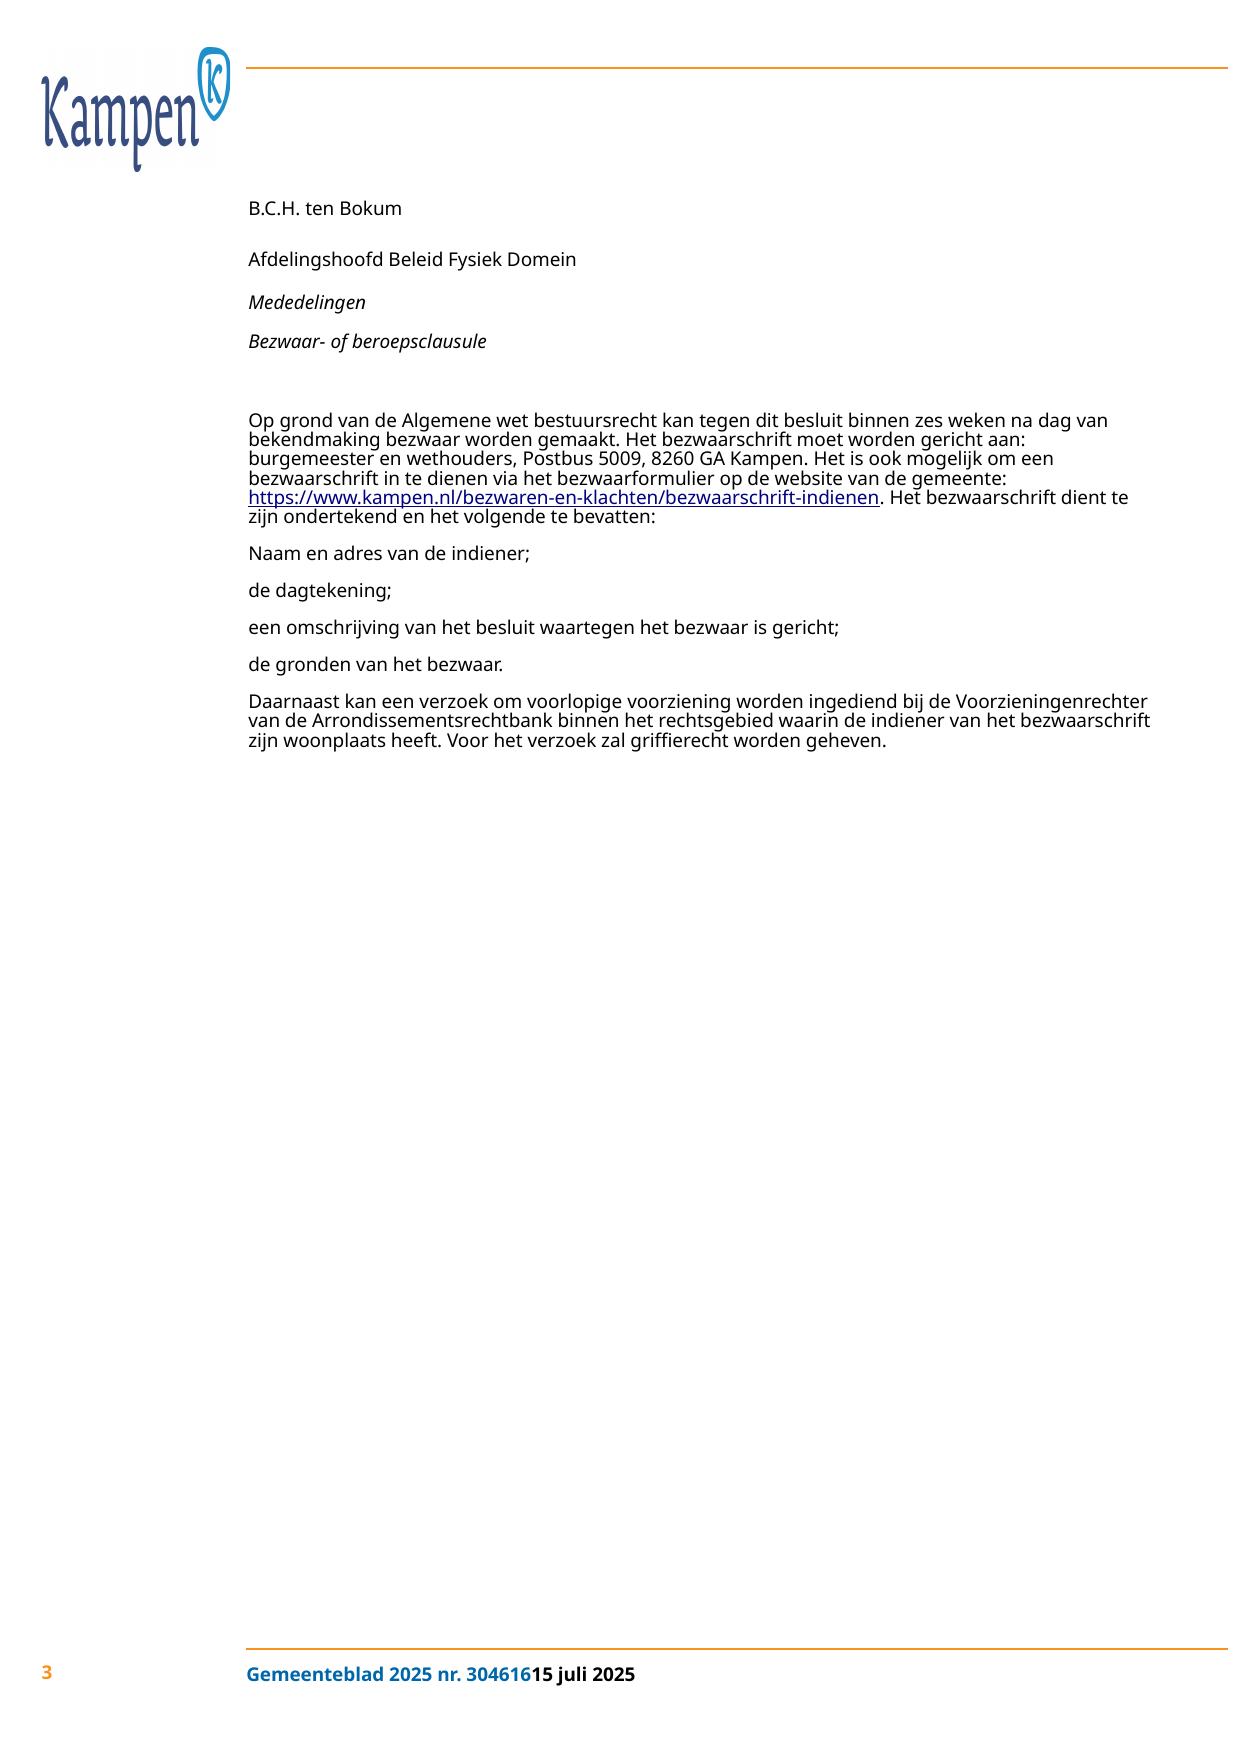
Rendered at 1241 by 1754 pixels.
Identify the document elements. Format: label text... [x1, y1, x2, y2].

text Mededelingen [248, 289, 1152, 315]
text Daarnaast kan een verzoek om voorlopige voorziening worden ingediend bij de Voorzieningenrechter van de Arrondissementsrechtbank binnen het rechtsgebied waarin de indiener van het bezwaarschrift zijn woonplaats heeft. Voor het verzoek zal griffierecht worden geheven. [248, 693, 1152, 751]
text een omschrijving van het besluit waartegen het bezwaar is gericht; [248, 619, 1152, 638]
text B.C.H. ten Bokum [248, 196, 1152, 221]
text de gronden van het bezwaar. [248, 656, 1152, 675]
text Bezwaar- of beroepsclausule [248, 328, 1152, 354]
picture [41, 47, 231, 172]
text de dagtekening; [248, 582, 1152, 601]
text Naam en adres van de indiener; [248, 545, 1152, 564]
text Op grond van de Algemene wet bestuursrecht kan tegen dit besluit binnen zes weken na dag van bekendmaking bezwaar worden gemaakt. Het bezwaarschrift moet worden gericht aan: burgemeester en wethouders, Postbus 5009, 8260 GA Kampen. Het is ook mogelijk om een bezwaarschrift in te dienen via het bezwaarformulier op de website van de gemeente: https://www.kampen.nl/bezwaren-en-klachten/bezwaarschrift-indienen. Het bezwaarschrift dient te zijn ondertekend en het volgende te bevatten: [248, 412, 1152, 527]
text Afdelingshoofd Beleid Fysiek Domein [248, 246, 1152, 272]
